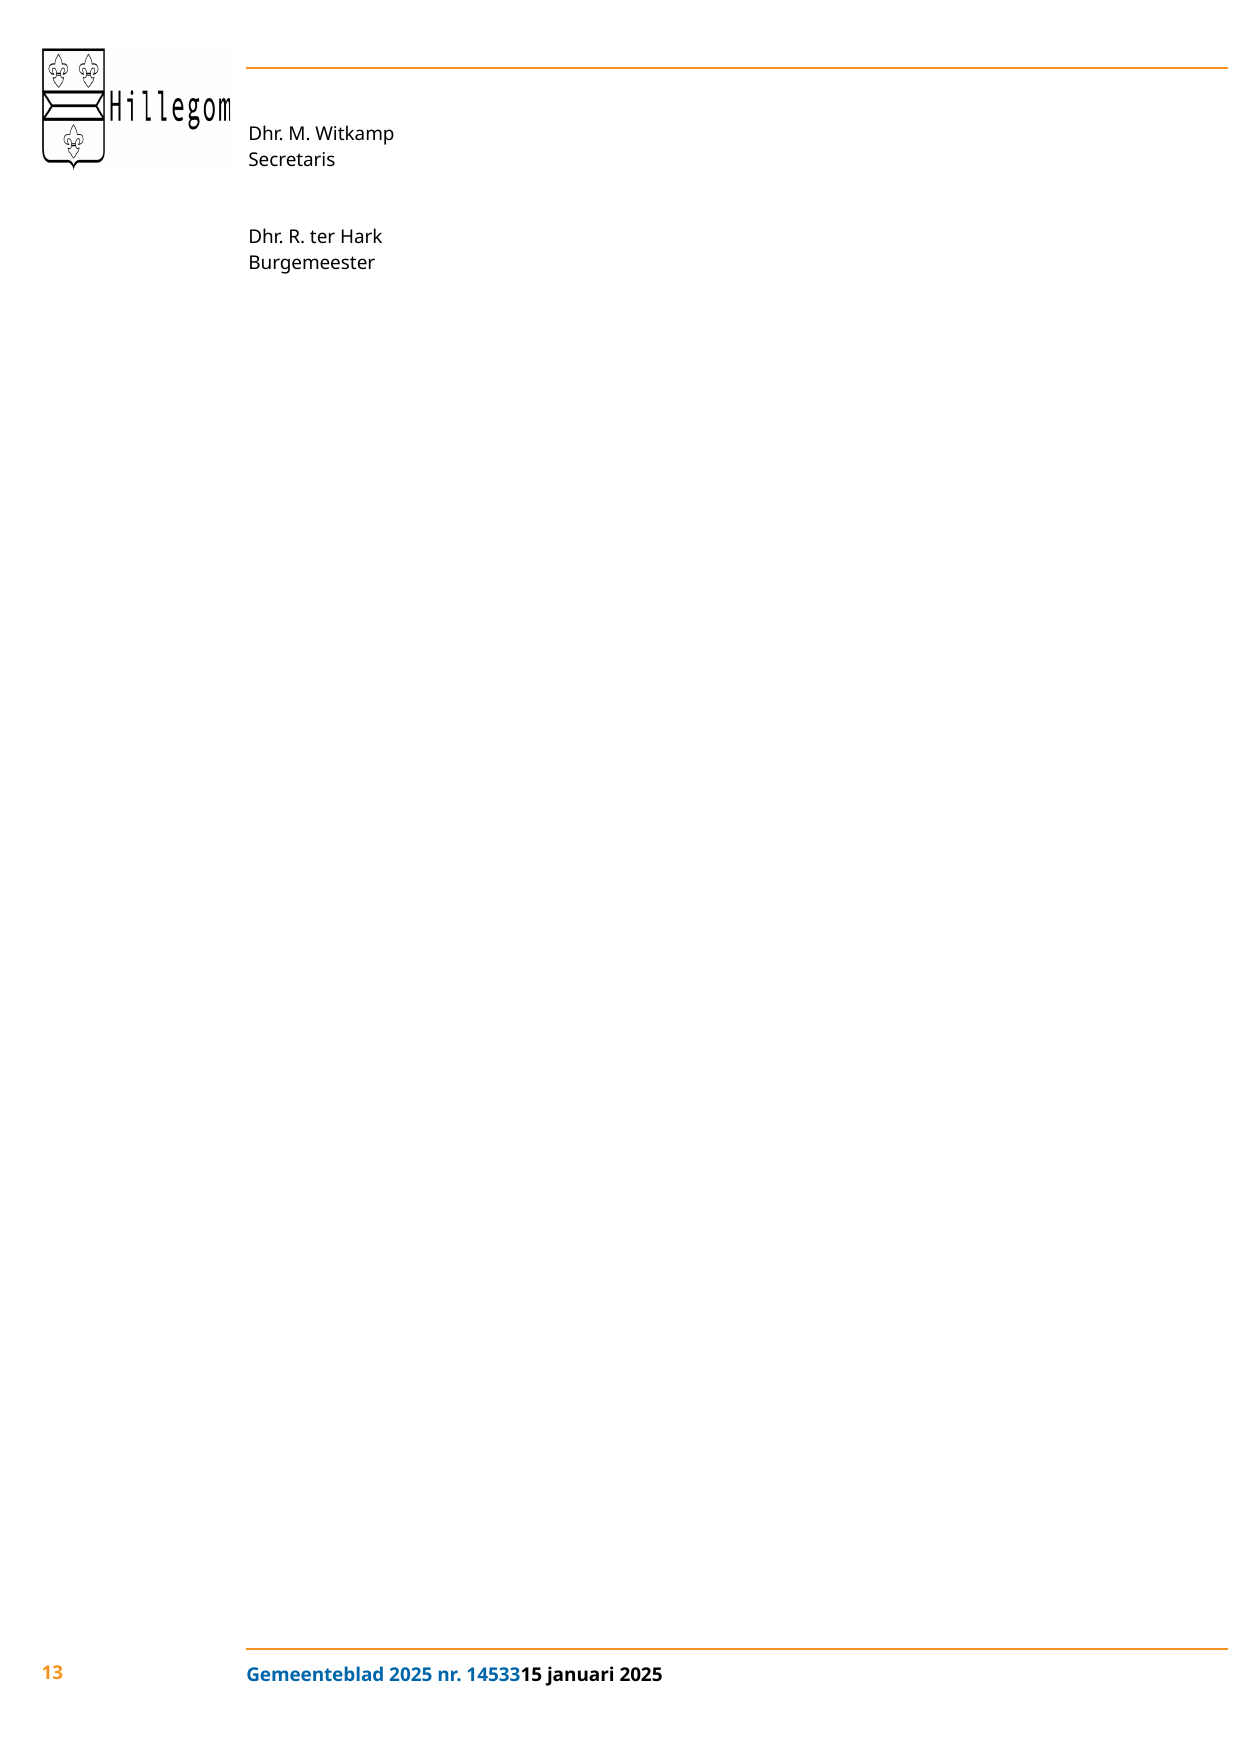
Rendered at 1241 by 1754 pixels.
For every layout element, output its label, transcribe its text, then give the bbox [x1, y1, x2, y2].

picture [41, 47, 231, 172]
text Secretaris [248, 146, 1152, 172]
text Burgemeester [248, 249, 1152, 275]
text Dhr. M. Witkamp [248, 121, 1152, 146]
text Dhr. R. ter Hark [248, 223, 1152, 249]
